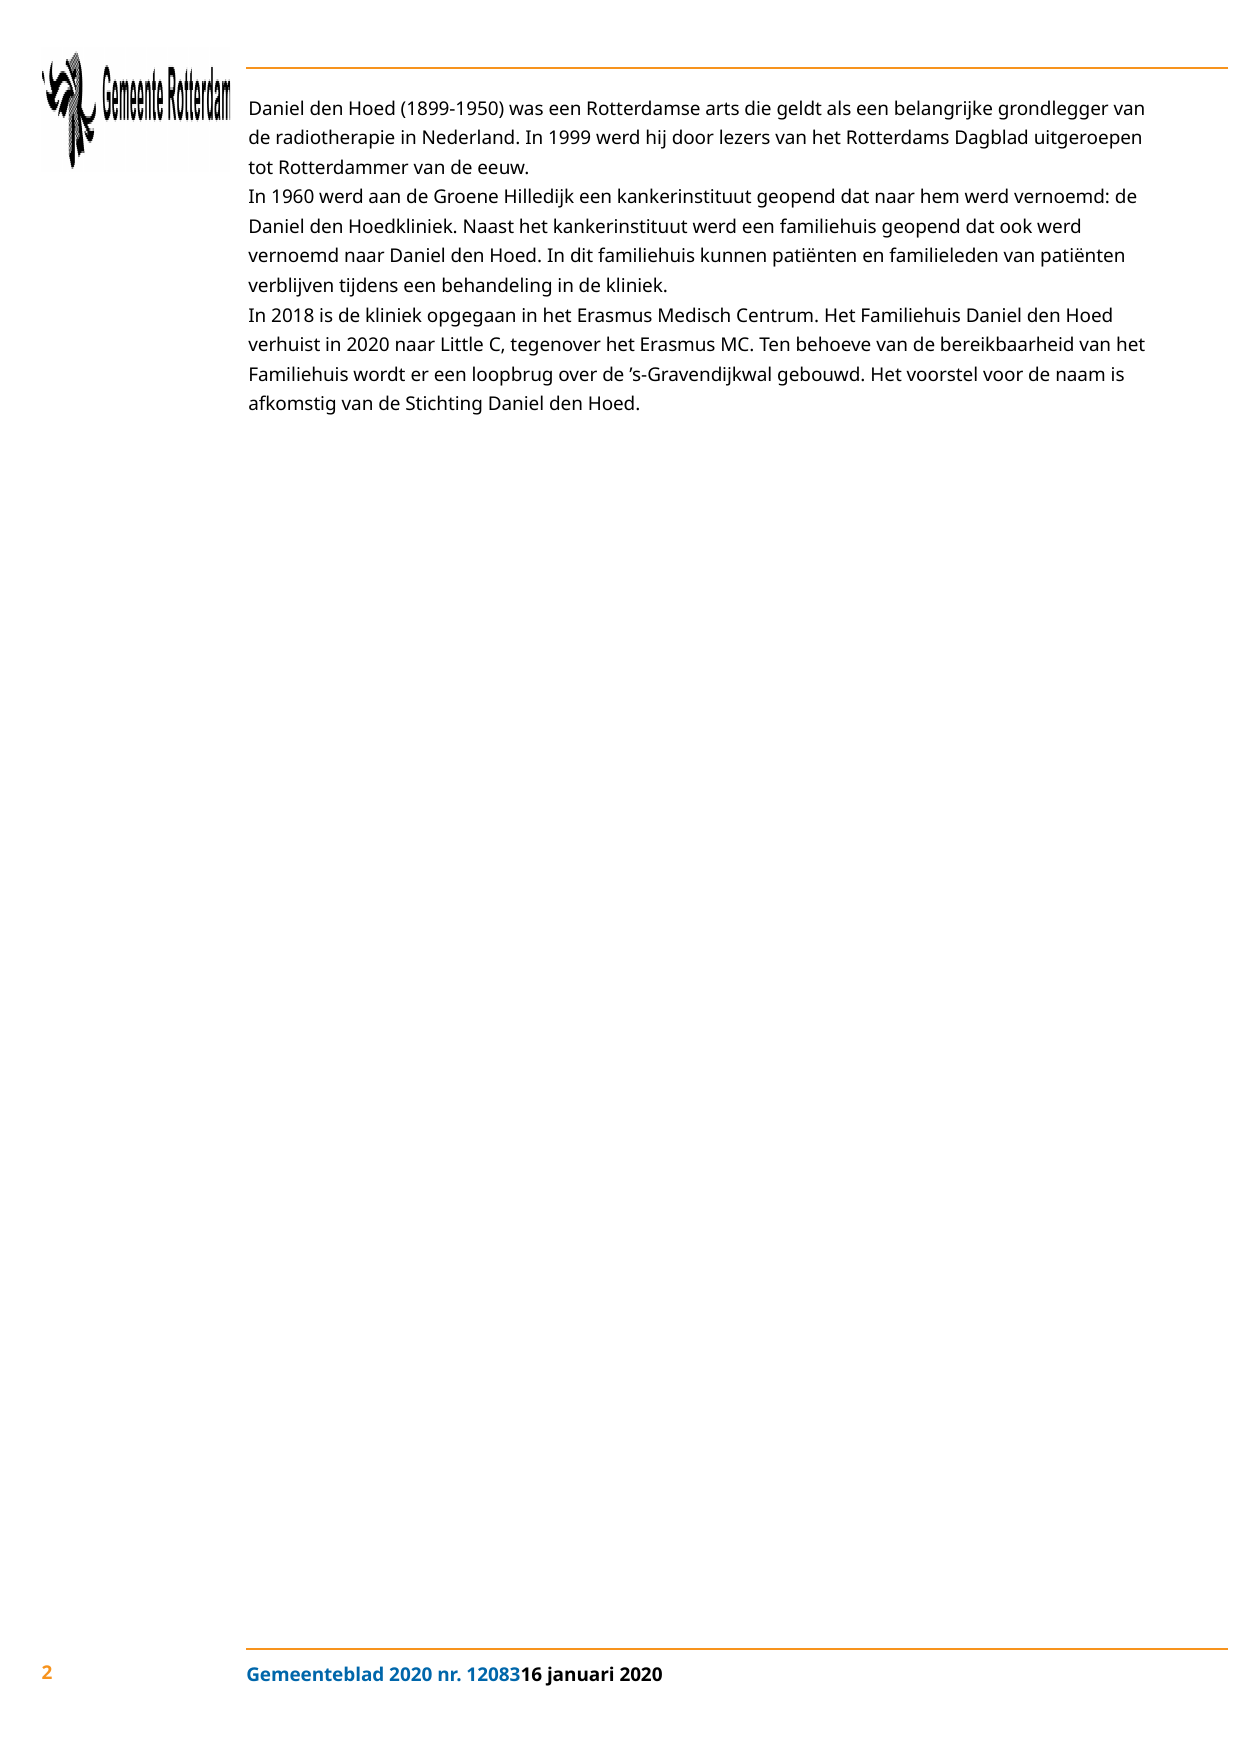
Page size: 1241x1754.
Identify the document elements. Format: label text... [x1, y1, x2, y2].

picture [41, 47, 231, 172]
text Daniel den Hoed (1899-1950) was een Rotterdamse arts die geldt als een belangrijke grondlegger van de radiotherapie in Nederland. In 1999 werd hij door lezers van het Rotterdams Dagblad uitgeroepen tot Rotterdammer van de eeuw. [248, 95, 1152, 180]
text In 2018 is de kliniek opgegaan in het Erasmus Medisch Centrum. Het Familiehuis Daniel den Hoed verhuist in 2020 naar Little C, tegenover het Erasmus MC. Ten behoeve van de bereikbaarheid van het Familiehuis wordt er een loopbrug over de ’s-Gravendijkwal gebouwd. Het voorstel voor de naam is afkomstig van de Stichting Daniel den Hoed. [248, 302, 1152, 416]
text In 1960 werd aan de Groene Hilledijk een kankerinstituut geopend dat naar hem werd vernoemd: de Daniel den Hoedkliniek. Naast het kankerinstituut werd een familiehuis geopend dat ook werd vernoemd naar Daniel den Hoed. In dit familiehuis kunnen patiënten en familieleden van patiënten verblijven tijdens een behandeling in de kliniek. [248, 183, 1152, 298]
